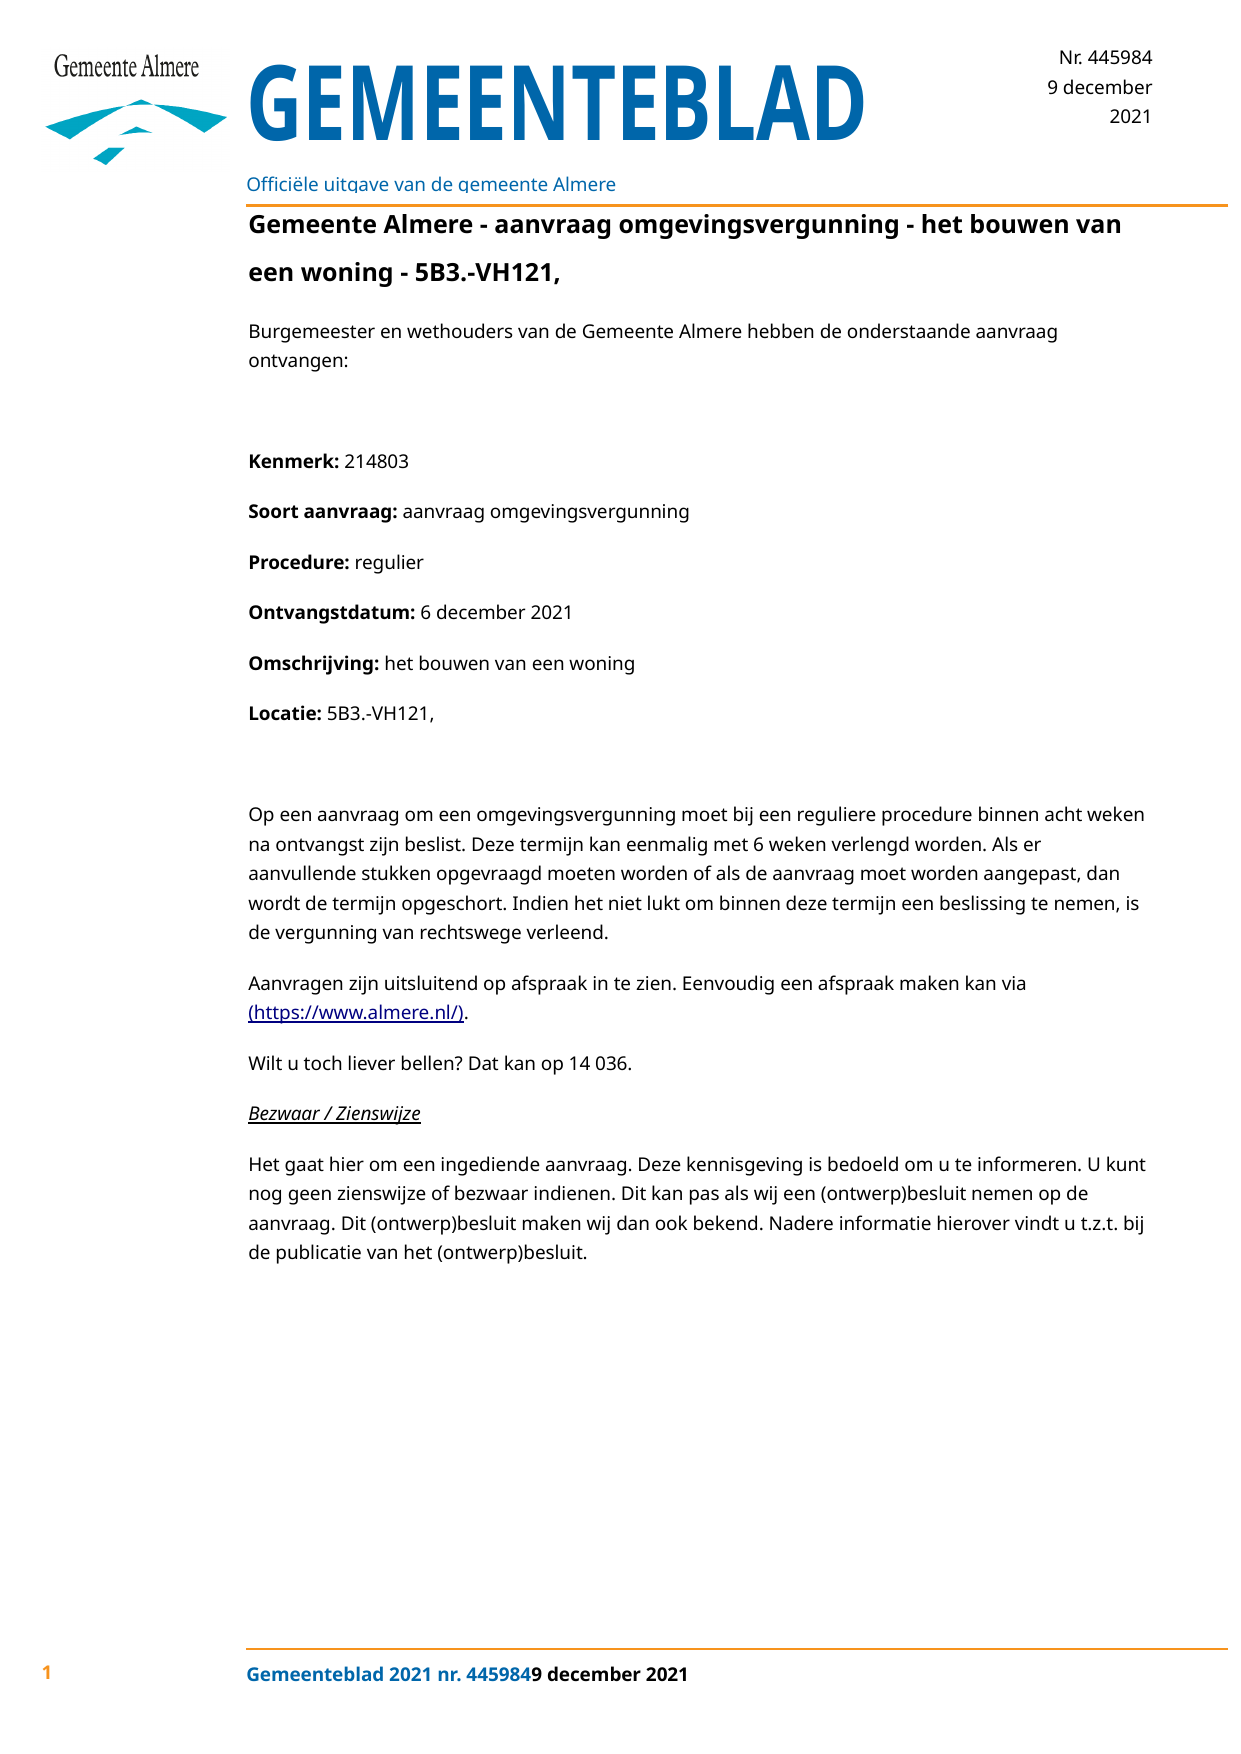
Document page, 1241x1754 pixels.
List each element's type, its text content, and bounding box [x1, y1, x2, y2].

text Locatie: 5B3.-VH121, [248, 700, 1152, 726]
text Op een aanvraag om een omgevingsvergunning moet bij een reguliere procedure binnen acht weken na ontvangst zijn beslist. Deze termijn kan eenmalig met 6 weken verlengd worden. Als er aanvullende stukken opgevraagd moeten worden of als de aanvraag moet worden aangepast, dan wordt de termijn opgeschort. Indien het niet lukt om binnen deze termijn een beslissing te nemen, is de vergunning van rechtswege verleend. [248, 801, 1152, 945]
text Aanvragen zijn uitsluitend op afspraak in te zien. Eenvoudig een afspraak maken kan via (https://www.almere.nl/). [248, 970, 1152, 1025]
text Gemeente Almere - aanvraag omgevingsvergunning - het bouwen van een woning - 5B3.-VH121, [248, 207, 1152, 288]
text Omschrijving: het bouwen van een woning [248, 650, 1152, 676]
text Procedure: regulier [248, 549, 1152, 575]
text Bezwaar / Zienswijze [248, 1100, 1152, 1126]
text Burgemeester en wethouders van de Gemeente Almere hebben de onderstaande aanvraag ontvangen: [248, 318, 1152, 373]
picture [41, 47, 231, 172]
text Kenmerk: 214803 [248, 448, 1152, 474]
text Ontvangstdatum: 6 december 2021 [248, 599, 1152, 625]
text Het gaat hier om een ingediende aanvraag. Deze kennisgeving is bedoeld om u te informeren. U kunt nog geen zienswijze of bezwaar indienen. Dit kan pas als wij een (ontwerp)besluit nemen op de aanvraag. Dit (ontwerp)besluit maken wij dan ook bekend. Nadere informatie hierover vindt u t.z.t. bij de publicatie van het (ontwerp)besluit. [248, 1151, 1152, 1265]
text Soort aanvraag: aanvraag omgevingsvergunning [248, 499, 1152, 524]
text Wilt u toch liever bellen? Dat kan op 14 036. [248, 1050, 1152, 1076]
